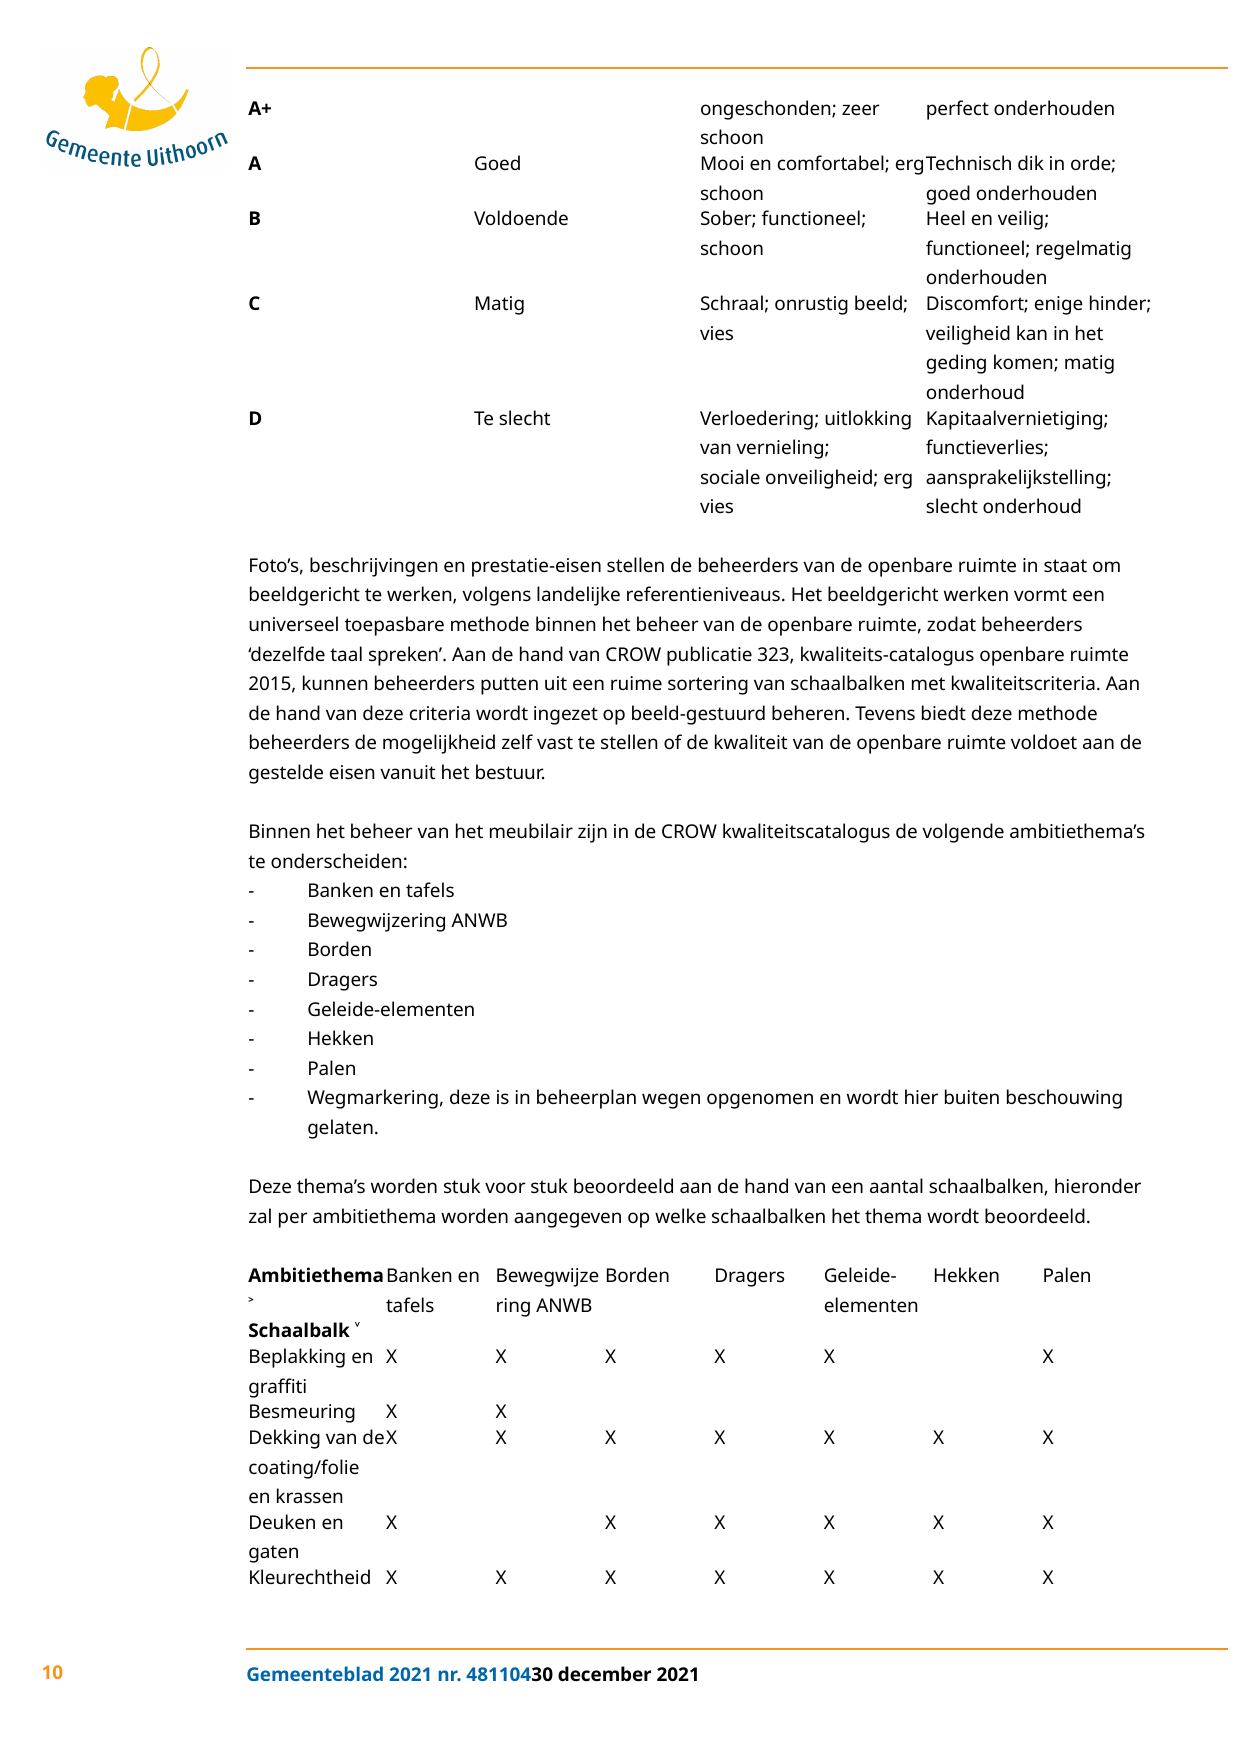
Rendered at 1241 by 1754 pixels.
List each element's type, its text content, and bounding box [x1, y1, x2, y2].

table_cell X [386, 1509, 495, 1564]
table_cell Mooi en comfortabel; erg schoon [700, 150, 926, 205]
table_cell X [386, 1565, 495, 1590]
table_cell Schraal; onrustig beeld; vies [700, 290, 926, 405]
table_cell [824, 1399, 933, 1424]
list Palen [248, 1055, 1152, 1081]
table_cell X [933, 1509, 1042, 1564]
table_cell Verloedering; uitlokking van vernieling; sociale onveiligheid; erg vies [700, 405, 926, 519]
table_cell X [386, 1424, 495, 1509]
table_cell [605, 1318, 714, 1343]
table_cell X [605, 1565, 714, 1590]
table_cell X [714, 1424, 823, 1509]
list Banken en tafels [248, 877, 1152, 903]
table_cell X [605, 1424, 714, 1509]
table_cell Kleurechtheid [248, 1565, 386, 1590]
table_cell Technisch dik in orde; goed onderhouden [926, 150, 1152, 205]
table_cell X [1042, 1565, 1152, 1590]
table_cell [824, 1318, 933, 1343]
table_cell X [933, 1424, 1042, 1509]
table_cell A+ [248, 95, 474, 150]
table_cell X [933, 1565, 1042, 1590]
table_cell X [714, 1509, 823, 1564]
table_cell X [824, 1424, 933, 1509]
table_header Hekken [933, 1262, 1042, 1317]
table_cell Goed [474, 150, 700, 205]
table_cell X [824, 1565, 933, 1590]
table_header Palen [1042, 1262, 1152, 1317]
table_cell [933, 1343, 1042, 1398]
list Bewegwijzering ANWB [248, 907, 1152, 933]
table_cell A [248, 150, 474, 205]
table_cell Beplakking en graffiti [248, 1343, 386, 1398]
table_cell X [495, 1424, 605, 1509]
table_cell X [714, 1565, 823, 1590]
table_cell [386, 1318, 495, 1343]
table_cell ongeschonden; zeer schoon [700, 95, 926, 150]
table_cell [1042, 1318, 1152, 1343]
table_header Bewegwijzering ANWB [495, 1262, 605, 1317]
table_cell X [714, 1343, 823, 1398]
table_cell X [1042, 1509, 1152, 1564]
table_header Banken en tafels [386, 1262, 495, 1317]
table_cell X [605, 1343, 714, 1398]
picture [41, 47, 231, 172]
table_cell [474, 95, 700, 150]
list Hekken [248, 1025, 1152, 1051]
table_cell Kapitaalvernietiging; functieverlies; aansprakelijkstelling; slecht onderhoud [926, 405, 1152, 519]
table_cell Te slecht [474, 405, 700, 519]
table_cell [1042, 1399, 1152, 1424]
text Foto’s, beschrijvingen en prestatie-eisen stellen de beheerders van de openbare ruimte in staat om beeldgericht te werken, volgens landelijke referentieniveaus. Het beeldgericht werken vormt een universeel toepasbare methode binnen het beheer van de openbare ruimte, zodat beheerders ‘dezelfde taal spreken’. Aan de hand van CROW publicatie 323, kwaliteits-catalogus openbare ruimte 2015, kunnen beheerders putten uit een ruime sortering van schaalbalken met kwaliteitscriteria. Aan de hand van deze criteria wordt ingezet op beeld-gestuurd beheren. Tevens biedt deze methode beheerders de mogelijkheid zelf vast te stellen of de kwaliteit van de openbare ruimte voldoet aan de gestelde eisen vanuit het bestuur. [248, 552, 1152, 785]
text Binnen het beheer van het meubilair zijn in de CROW kwaliteitscatalogus de volgende ambitiethema’s te onderscheiden: [248, 818, 1152, 874]
table_cell X [386, 1343, 495, 1398]
text Deze thema’s worden stuk voor stuk beoordeeld aan de hand van een aantal schaalbalken, hieronder zal per ambitiethema worden aangegeven op welke schaalbalken het thema wordt beoordeeld. [248, 1173, 1152, 1229]
table_cell [933, 1318, 1042, 1343]
list Wegmarkering, deze is in beheerplan wegen opgenomen en wordt hier buiten beschouwing gelaten. [248, 1084, 1152, 1140]
table_cell X [824, 1509, 933, 1564]
list Geleide-elementen [248, 996, 1152, 1022]
table_cell [714, 1399, 823, 1424]
table_header Geleide-elementen [824, 1262, 933, 1317]
table_cell X [495, 1343, 605, 1398]
table_cell Schaalbalk ˅ [248, 1318, 386, 1343]
table_cell Heel en veilig; functioneel; regelmatig onderhouden [926, 205, 1152, 290]
table_cell perfect onderhouden [926, 95, 1152, 150]
table_cell [605, 1399, 714, 1424]
table_cell X [386, 1399, 495, 1424]
table_cell [495, 1509, 605, 1564]
table_cell Besmeuring [248, 1399, 386, 1424]
table_cell [933, 1399, 1042, 1424]
table_cell Discomfort; enige hinder; veiligheid kan in het geding komen; matig onderhoud [926, 290, 1152, 405]
table_cell X [1042, 1424, 1152, 1509]
table_cell Matig [474, 290, 700, 405]
table_cell Voldoende [474, 205, 700, 290]
table_header Dragers [714, 1262, 823, 1317]
table_cell X [495, 1565, 605, 1590]
table_cell X [605, 1509, 714, 1564]
table_cell [495, 1318, 605, 1343]
table_header Borden [605, 1262, 714, 1317]
table_cell X [1042, 1343, 1152, 1398]
table_cell D [248, 405, 474, 519]
table_cell Deuken en gaten [248, 1509, 386, 1564]
list Dragers [248, 966, 1152, 992]
table_cell C [248, 290, 474, 405]
table_cell X [495, 1399, 605, 1424]
table_cell Sober; functioneel; schoon [700, 205, 926, 290]
table_cell X [824, 1343, 933, 1398]
list Borden [248, 937, 1152, 962]
table_cell Dekking van de coating/folie en krassen [248, 1424, 386, 1509]
table_header Ambitiethema ˃ [248, 1262, 386, 1317]
table_cell [714, 1318, 823, 1343]
table_cell B [248, 205, 474, 290]
